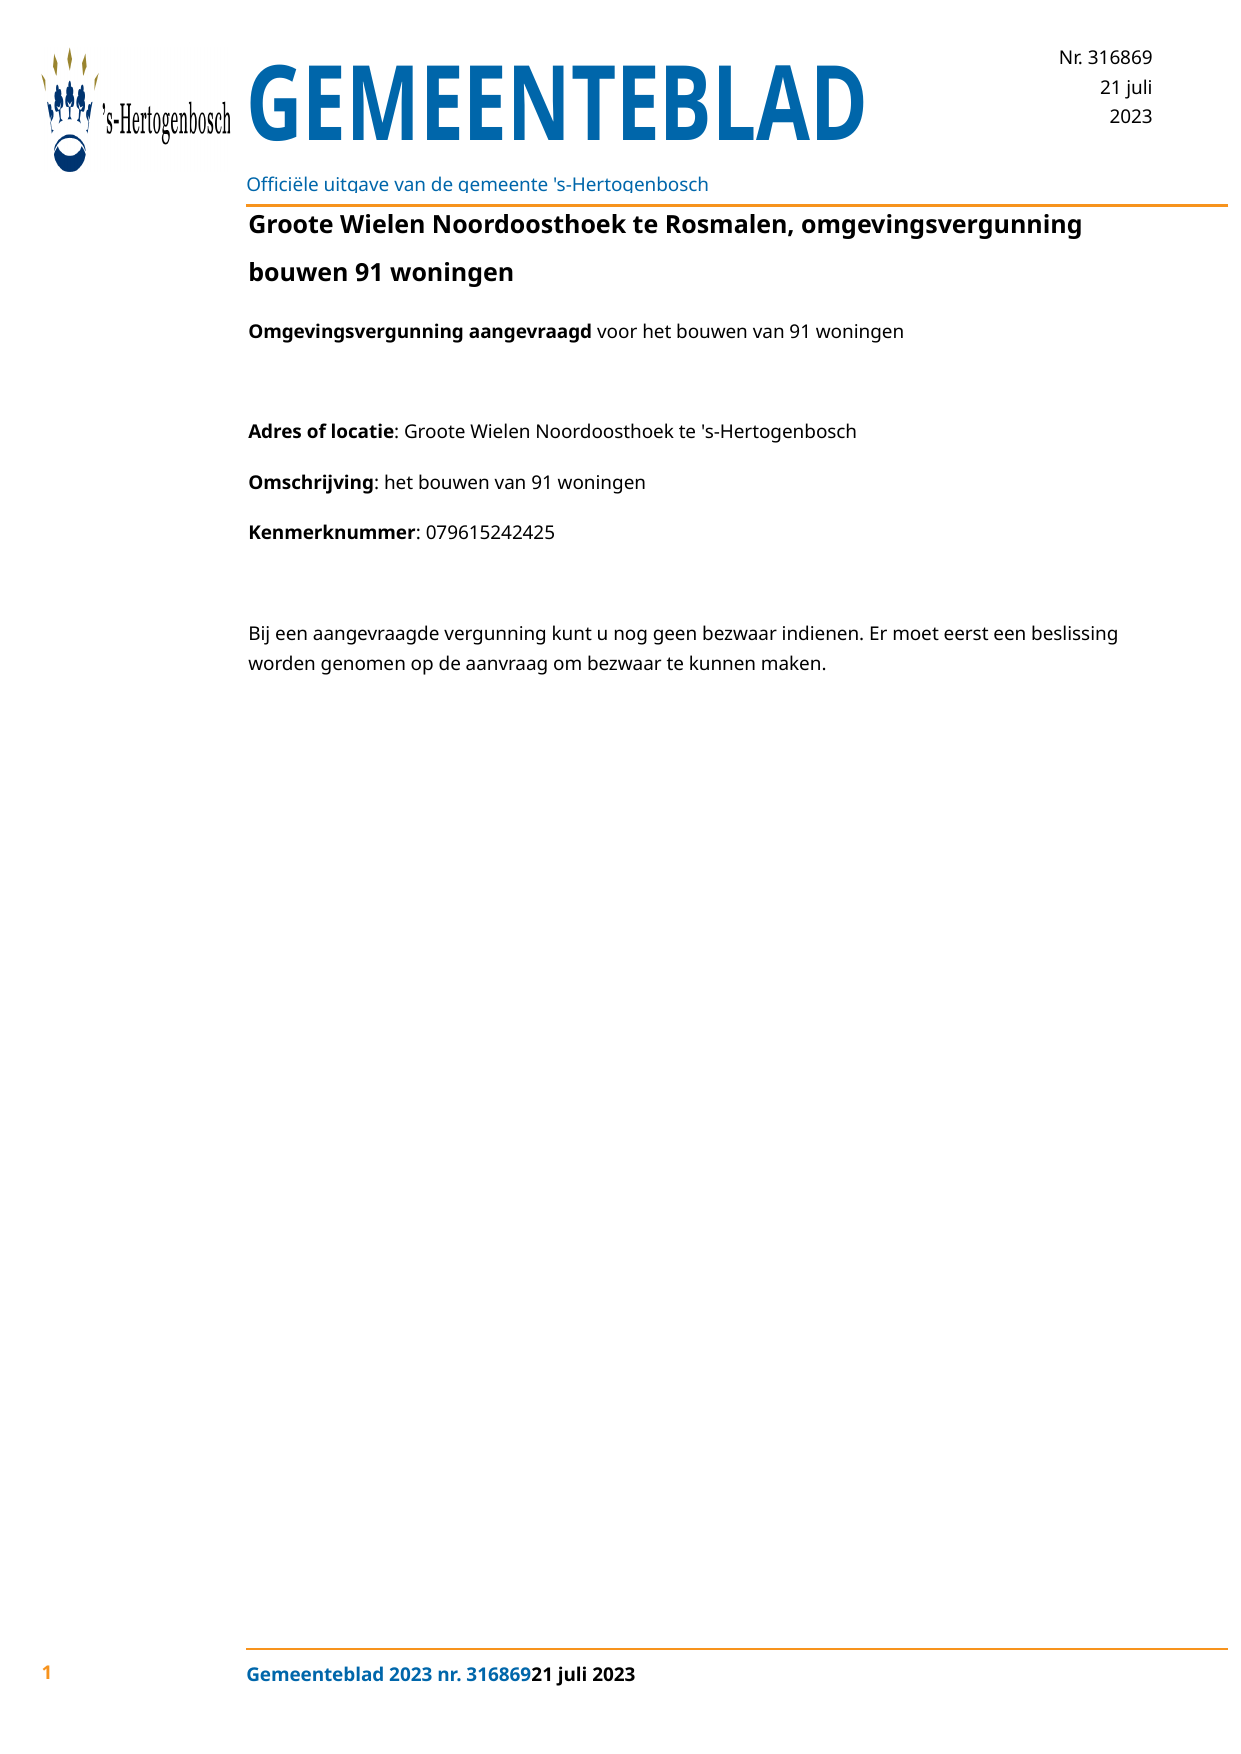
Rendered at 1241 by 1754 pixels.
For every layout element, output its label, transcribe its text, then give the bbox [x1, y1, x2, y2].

text Omgevingsvergunning aangevraagd voor het bouwen van 91 woningen [248, 318, 1152, 344]
text Adres of locatie: Groote Wielen Noordoosthoek te 's-Hertogenbosch [248, 419, 1152, 444]
text Groote Wielen Noordoosthoek te Rosmalen, omgevingsvergunning bouwen 91 woningen [248, 207, 1152, 288]
picture [41, 47, 231, 172]
text Omschrijving: het bouwen van 91 woningen [248, 469, 1152, 495]
text Kenmerknummer: 079615242425 [248, 519, 1152, 545]
text Bij een aangevraagde vergunning kunt u nog geen bezwaar indienen. Er moet eerst een beslissing worden genomen op de aanvraag om bezwaar te kunnen maken. [248, 620, 1152, 676]
